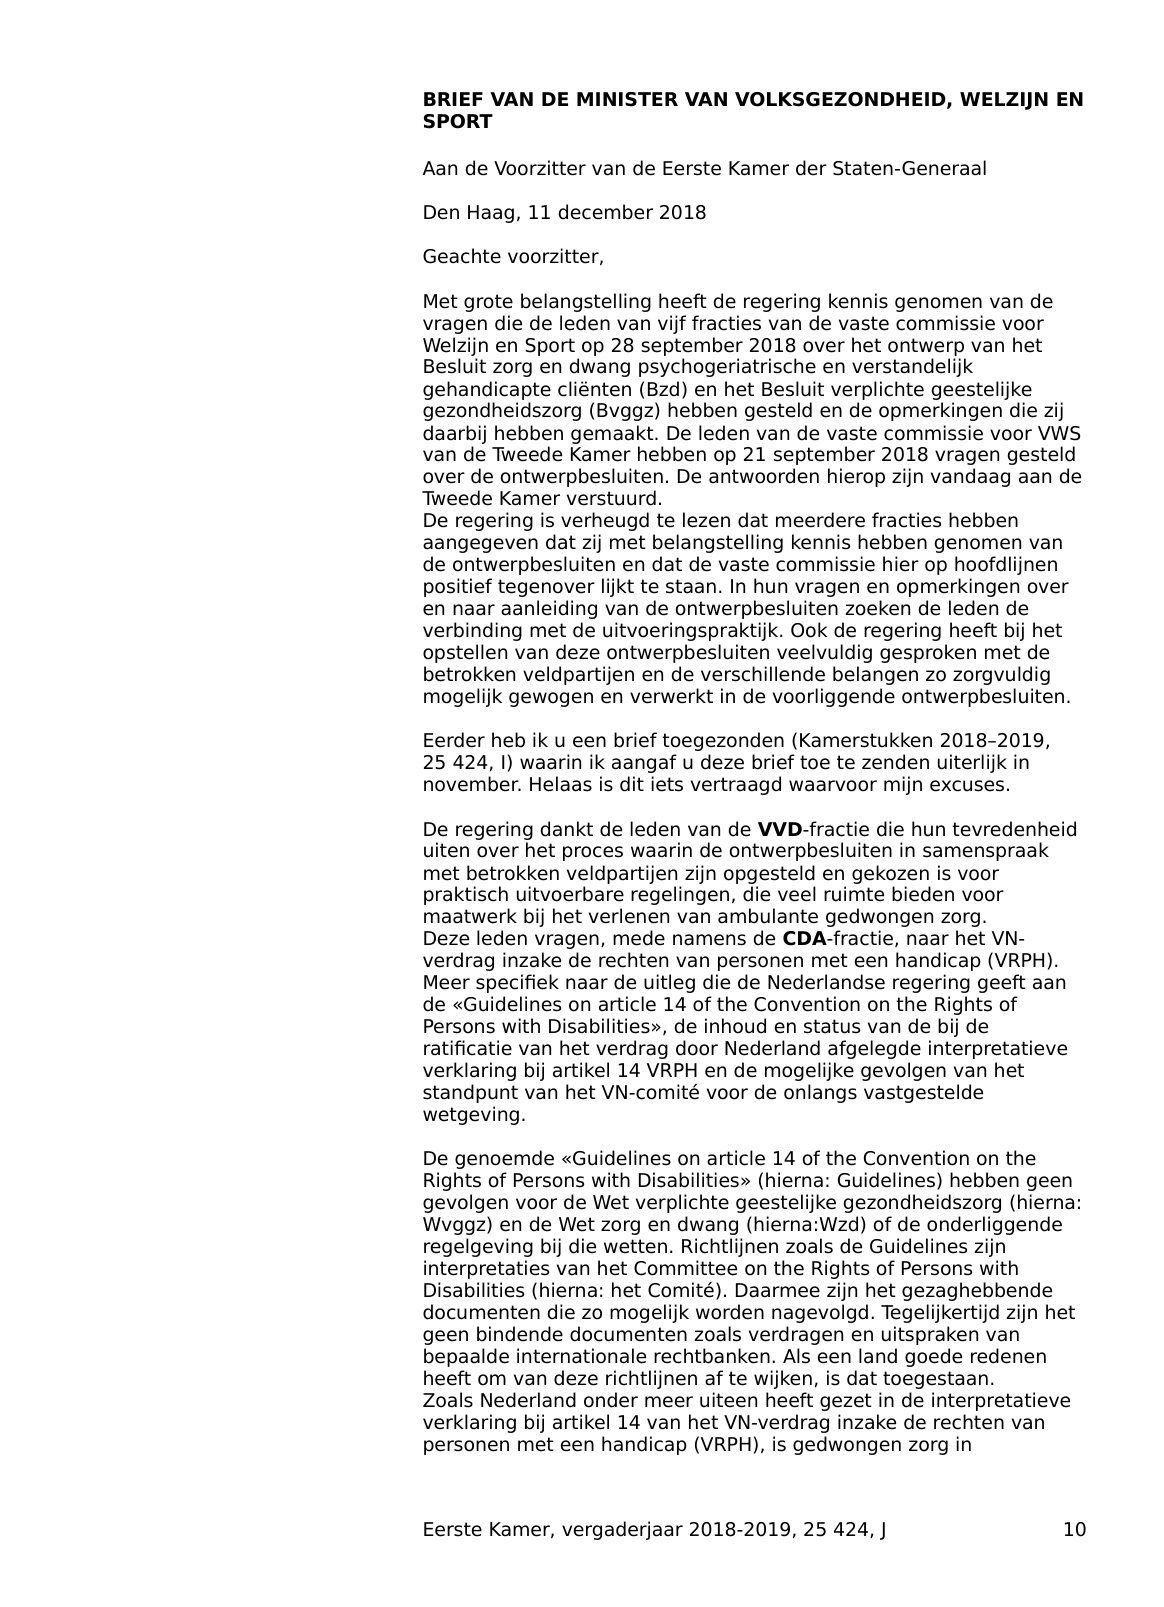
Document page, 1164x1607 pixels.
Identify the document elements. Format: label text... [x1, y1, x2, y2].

text Zoals Nederland onder meer uiteen heeft gezet in de interpretatieve verklaring bij artikel 14 van het VN-verdrag inzake de rechten van personen met een handicap (VRPH), is gedwongen zorg in [422, 1390, 1087, 1456]
text De genoemde «Guidelines on article 14 of the Convention on the Rights of Persons with Disabilities» (hierna: Guidelines) hebben geen gevolgen voor de Wet verplichte geestelijke gezondheidszorg (hierna: Wvggz) en de Wet zorg en dwang (hierna:Wzd) of de onderliggende regelgeving bij die wetten. Richtlijnen zoals de Guidelines zijn interpretaties van het Committee on the Rights of Persons with Disabilities (hierna: het Comité). Daarmee zijn het gezaghebbende documenten die zo mogelijk worden nagevolgd. Tegelijkertijd zijn het geen bindende documenten zoals verdragen en uitspraken van bepaalde internationale rechtbanken. Als een land goede redenen heeft om van deze richtlijnen af te wijken, is dat toegestaan. [422, 1148, 1087, 1390]
subtitle BRIEF VAN DE MINISTER VAN VOLKSGEZONDHEID, WELZIJN EN SPORT [422, 89, 1087, 133]
text Eerder heb ik u een brief toegezonden (Kamerstukken 2018–2019, 25 424, I) waarin ik aangaf u deze brief toe te zenden uiterlijk in november. Helaas is dit iets vertraagd waarvoor mijn excuses. [422, 730, 1087, 796]
text De regering is verheugd te lezen dat meerdere fracties hebben aangegeven dat zij met belangstelling kennis hebben genomen van de ontwerpbesluiten en dat de vaste commissie hier op hoofdlijnen positief tegenover lijkt te staan. In hun vragen en opmerkingen over en naar aanleiding van de ontwerpbesluiten zoeken de leden de verbinding met de uitvoeringspraktijk. Ook de regering heeft bij het opstellen van deze ontwerpbesluiten veelvuldig gesproken met de betrokken veldpartijen en de verschillende belangen zo zorgvuldig mogelijk gewogen en verwerkt in de voorliggende ontwerpbesluiten. [422, 510, 1087, 708]
text Deze leden vragen, mede namens de CDA-fractie, naar het VN-verdrag inzake de rechten van personen met een handicap (VRPH). Meer specifiek naar de uitleg die de Nederlandse regering geeft aan de «Guidelines on article 14 of the Convention on the Rights of Persons with Disabilities», de inhoud en status van de bij de [422, 928, 1087, 1038]
text De regering dankt de leden van de VVD-fractie die hun tevredenheid uiten over het proces waarin de ontwerpbesluiten in samenspraak met betrokken veldpartijen zijn opgesteld en gekozen is voor praktisch uitvoerbare regelingen, die veel ruimte bieden voor maatwerk bij het verlenen van ambulante gedwongen zorg. [422, 818, 1087, 928]
text ratificatie van het verdrag door Nederland afgelegde interpretatieve verklaring bij artikel 14 VRPH en de mogelijke gevolgen van het standpunt van het VN-comité voor de onlangs vastgestelde wetgeving. [422, 1038, 1087, 1126]
text Geachte voorzitter, [422, 246, 1087, 268]
text Met grote belangstelling heeft de regering kennis genomen van de vragen die de leden van vijf fracties van de vaste commissie voor Welzijn en Sport op 28 september 2018 over het ontwerp van het Besluit zorg en dwang psychogeriatrische en verstandelijk gehandicapte cliënten (Bzd) en het Besluit verplichte geestelijke gezondheidszorg (Bvggz) hebben gesteld en de opmerkingen die zij daarbij hebben gemaakt. De leden van de vaste commissie voor VWS van de Tweede Kamer hebben op 21 september 2018 vragen gesteld over de ontwerpbesluiten. De antwoorden hierop zijn vandaag aan de Tweede Kamer verstuurd. [422, 291, 1087, 510]
text Aan de Voorzitter van de Eerste Kamer der Staten-Generaal [422, 158, 1087, 180]
text Den Haag, 11 december 2018 [422, 202, 1087, 224]
